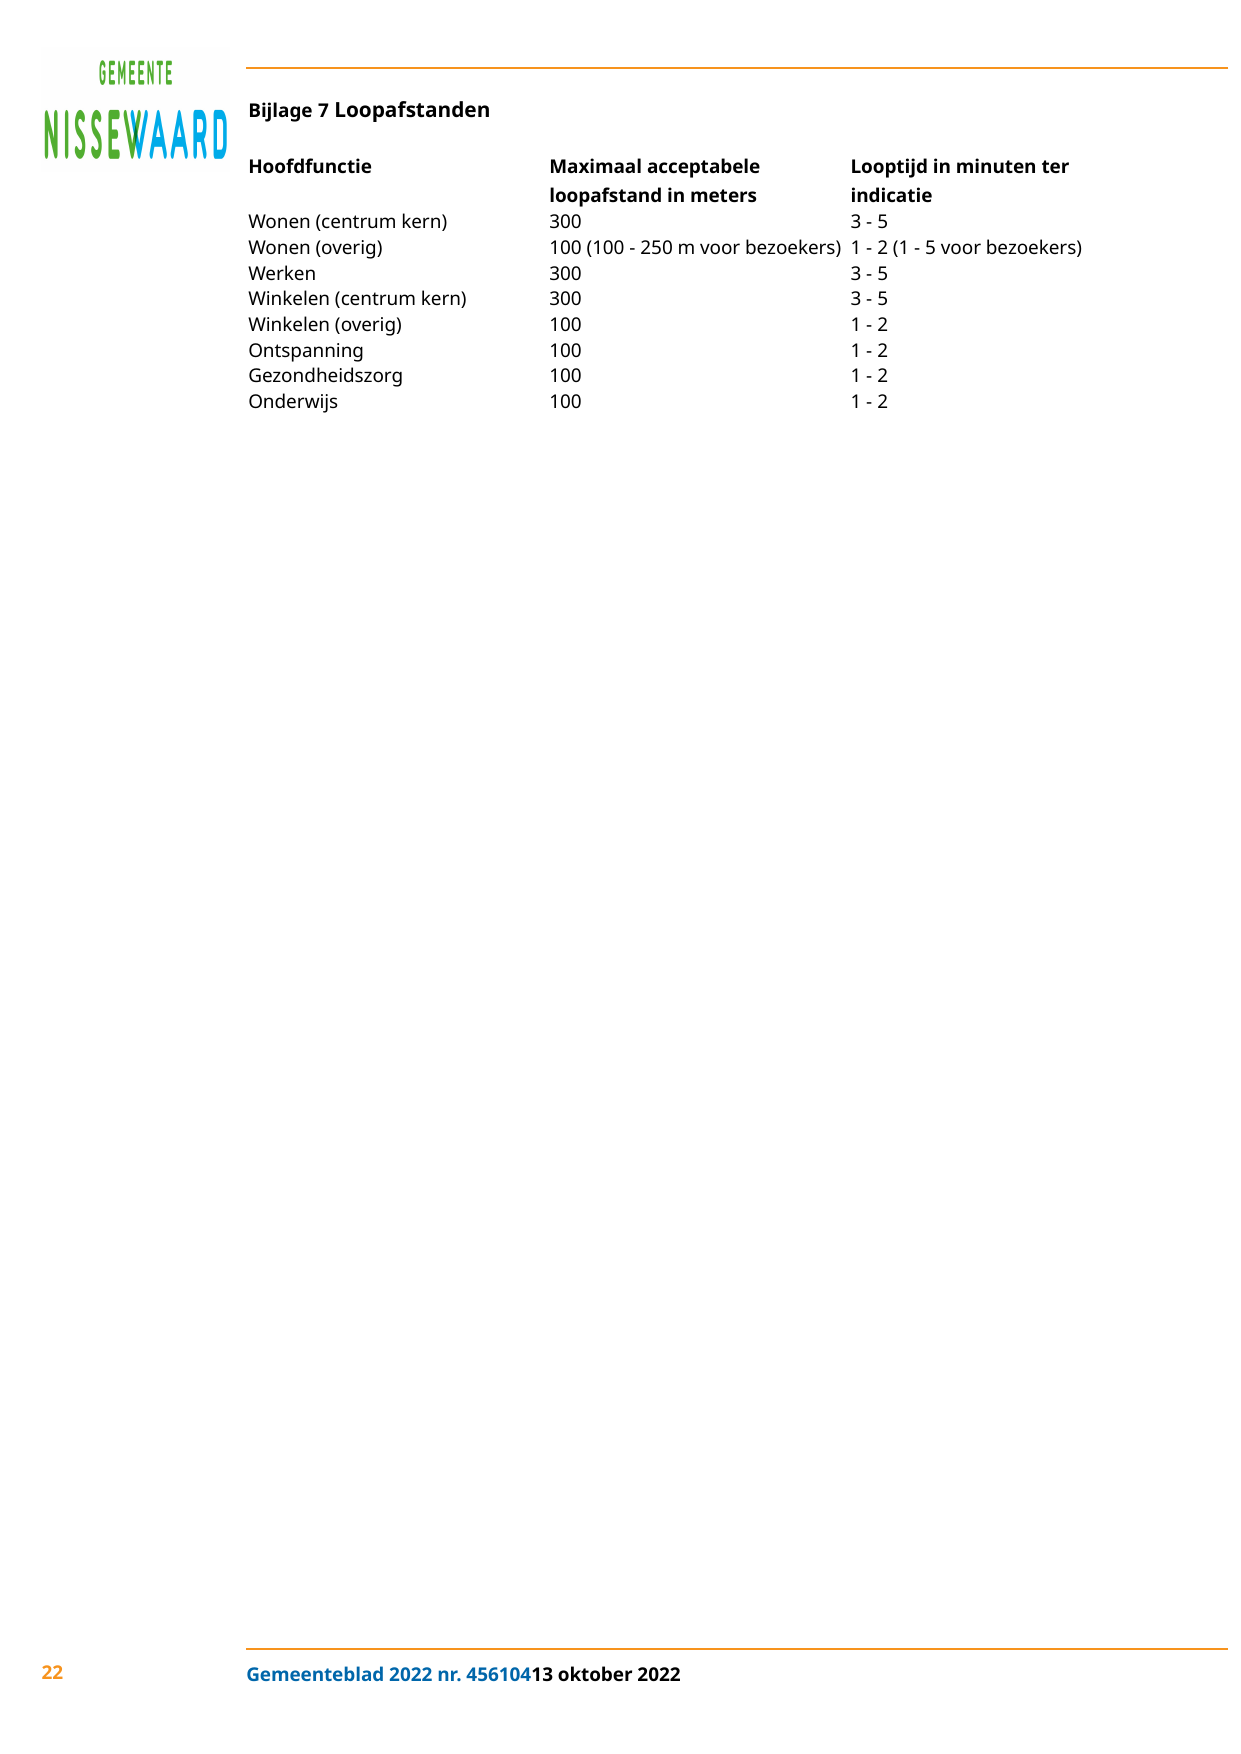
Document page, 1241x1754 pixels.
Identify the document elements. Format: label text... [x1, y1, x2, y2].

table_cell Wonen (centrum kern) [248, 208, 549, 234]
table_cell 3 - 5 [850, 260, 1152, 286]
table_cell 100 [549, 363, 850, 388]
table_cell 100 (100 - 250 m voor bezoekers) [549, 234, 850, 260]
table_cell Werken [248, 260, 549, 286]
table_cell 300 [549, 208, 850, 234]
table_cell Onderwijs [248, 389, 549, 414]
table_cell 1 - 2 [850, 363, 1152, 388]
table_cell 3 - 5 [850, 208, 1152, 234]
table_cell 100 [549, 311, 850, 337]
table_cell 300 [549, 286, 850, 311]
table_cell 1 - 2 [850, 311, 1152, 337]
table_cell 1 - 2 [850, 389, 1152, 414]
table_cell 1 - 2 (1 - 5 voor bezoekers) [850, 234, 1152, 260]
table_cell 300 [549, 260, 850, 286]
table_header Hoofdfunctie [248, 153, 549, 208]
table_cell 100 [549, 337, 850, 363]
table_cell 3 - 5 [850, 286, 1152, 311]
table_cell 100 [549, 389, 850, 414]
table_cell 1 - 2 [850, 337, 1152, 363]
table_header Looptijd in minuten ter indicatie [850, 153, 1152, 208]
table_cell Ontspanning [248, 337, 549, 363]
table_cell Winkelen (centrum kern) [248, 286, 549, 311]
table_header Maximaal acceptabele loopafstand in meters [549, 153, 850, 208]
picture [41, 47, 231, 172]
text Bijlage 7 Loopafstanden [248, 95, 1152, 123]
table_cell Gezondheidszorg [248, 363, 549, 388]
table_cell Wonen (overig) [248, 234, 549, 260]
table_cell Winkelen (overig) [248, 311, 549, 337]
